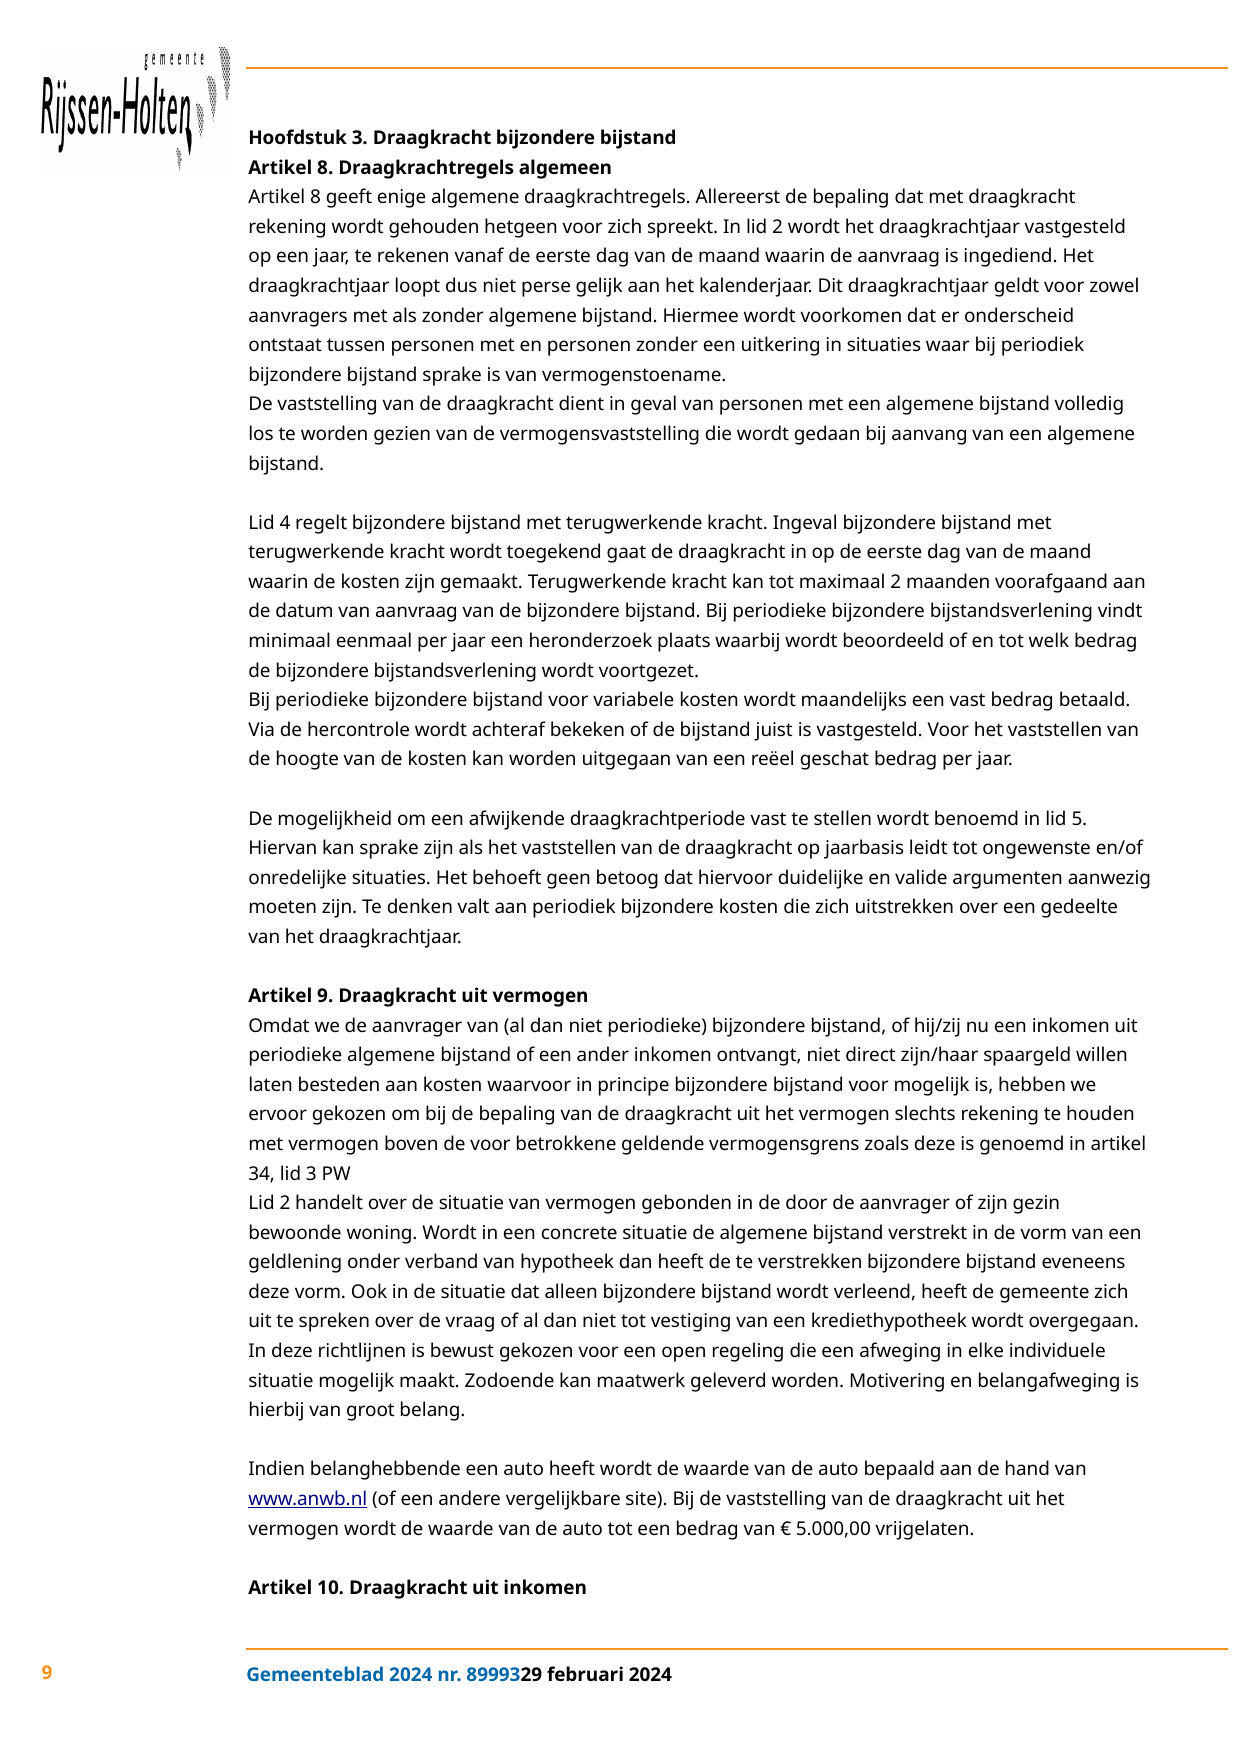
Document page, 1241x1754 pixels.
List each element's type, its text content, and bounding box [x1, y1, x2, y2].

text De mogelijkheid om een afwijkende draagkrachtperiode vast te stellen wordt benoemd in lid 5. Hiervan kan sprake zijn als het vaststellen van de draagkracht op jaarbasis leidt tot ongewenste en/of onredelijke situaties. Het behoeft geen betoog dat hiervoor duidelijke en valide argumenten aanwezig moeten zijn. Te denken valt aan periodiek bijzondere kosten die zich uitstrekken over een gedeelte van het draagkrachtjaar. [248, 805, 1152, 949]
text Omdat we de aanvrager van (al dan niet periodieke) bijzondere bijstand, of hij/zij nu een inkomen uit periodieke algemene bijstand of een ander inkomen ontvangt, niet direct zijn/haar spaargeld willen laten besteden aan kosten waarvoor in principe bijzondere bijstand voor mogelijk is, hebben we ervoor gekozen om bij de bepaling van de draagkracht uit het vermogen slechts rekening te houden met vermogen boven de voor betrokkene geldende vermogensgrens zoals deze is genoemd in artikel 34, lid 3 PW [248, 1012, 1152, 1186]
text Hoofdstuk 3. Draagkracht bijzondere bijstand [248, 124, 1152, 150]
text Lid 4 regelt bijzondere bijstand met terugwerkende kracht. Ingeval bijzondere bijstand met terugwerkende kracht wordt toegekend gaat de draagkracht in op de eerste dag van de maand waarin de kosten zijn gemaakt. Terugwerkende kracht kan tot maximaal 2 maanden voorafgaand aan de datum van aanvraag van de bijzondere bijstand. Bij periodieke bijzondere bijstandsverlening vindt minimaal eenmaal per jaar een heronderzoek plaats waarbij wordt beoordeeld of en tot welk bedrag de bijzondere bijstandsverlening wordt voortgezet. [248, 509, 1152, 683]
text Artikel 8 geeft enige algemene draagkrachtregels. Allereerst de bepaling dat met draagkracht rekening wordt gehouden hetgeen voor zich spreekt. In lid 2 wordt het draagkrachtjaar vastgesteld op een jaar, te rekenen vanaf de eerste dag van de maand waarin de aanvraag is ingediend. Het draagkrachtjaar loopt dus niet perse gelijk aan het kalenderjaar. Dit draagkrachtjaar geldt voor zowel aanvragers met als zonder algemene bijstand. Hiermee wordt voorkomen dat er onderscheid ontstaat tussen personen met en personen zonder een uitkering in situaties waar bij periodiek bijzondere bijstand sprake is van vermogenstoename. [248, 183, 1152, 387]
picture [41, 47, 231, 172]
text Lid 2 handelt over de situatie van vermogen gebonden in de door de aanvrager of zijn gezin bewoonde woning. Wordt in een concrete situatie de algemene bijstand verstrekt in de vorm van een geldlening onder verband van hypotheek dan heeft de te verstrekken bijzondere bijstand eveneens deze vorm. Ook in de situatie dat alleen bijzondere bijstand wordt verleend, heeft de gemeente zich uit te spreken over de vraag of al dan niet tot vestiging van een krediethypotheek wordt overgegaan. In deze richtlijnen is bewust gekozen voor een open regeling die een afweging in elke individuele situatie mogelijk maakt. Zodoende kan maatwerk geleverd worden. Motivering en belangafweging is hierbij van groot belang. [248, 1189, 1152, 1422]
text Artikel 9. Draagkracht uit vermogen [248, 982, 1152, 1008]
text Artikel 8. Draagkrachtregels algemeen [248, 154, 1152, 180]
text De vaststelling van de draagkracht dient in geval van personen met een algemene bijstand volledig los te worden gezien van de vermogensvaststelling die wordt gedaan bij aanvang van een algemene bijstand. [248, 391, 1152, 476]
text Artikel 10. Draagkracht uit inkomen [248, 1574, 1152, 1600]
text Bij periodieke bijzondere bijstand voor variabele kosten wordt maandelijks een vast bedrag betaald. Via de hercontrole wordt achteraf bekeken of de bijstand juist is vastgesteld. Voor het vaststellen van de hoogte van de kosten kan worden uitgegaan van een reëel geschat bedrag per jaar. [248, 686, 1152, 771]
text Indien belanghebbende een auto heeft wordt de waarde van de auto bepaald aan de hand van www.anwb.nl (of een andere vergelijkbare site). Bij de vaststelling van de draagkracht uit het vermogen wordt de waarde van de auto tot een bedrag van € 5.000,00 vrijgelaten. [248, 1456, 1152, 1541]
